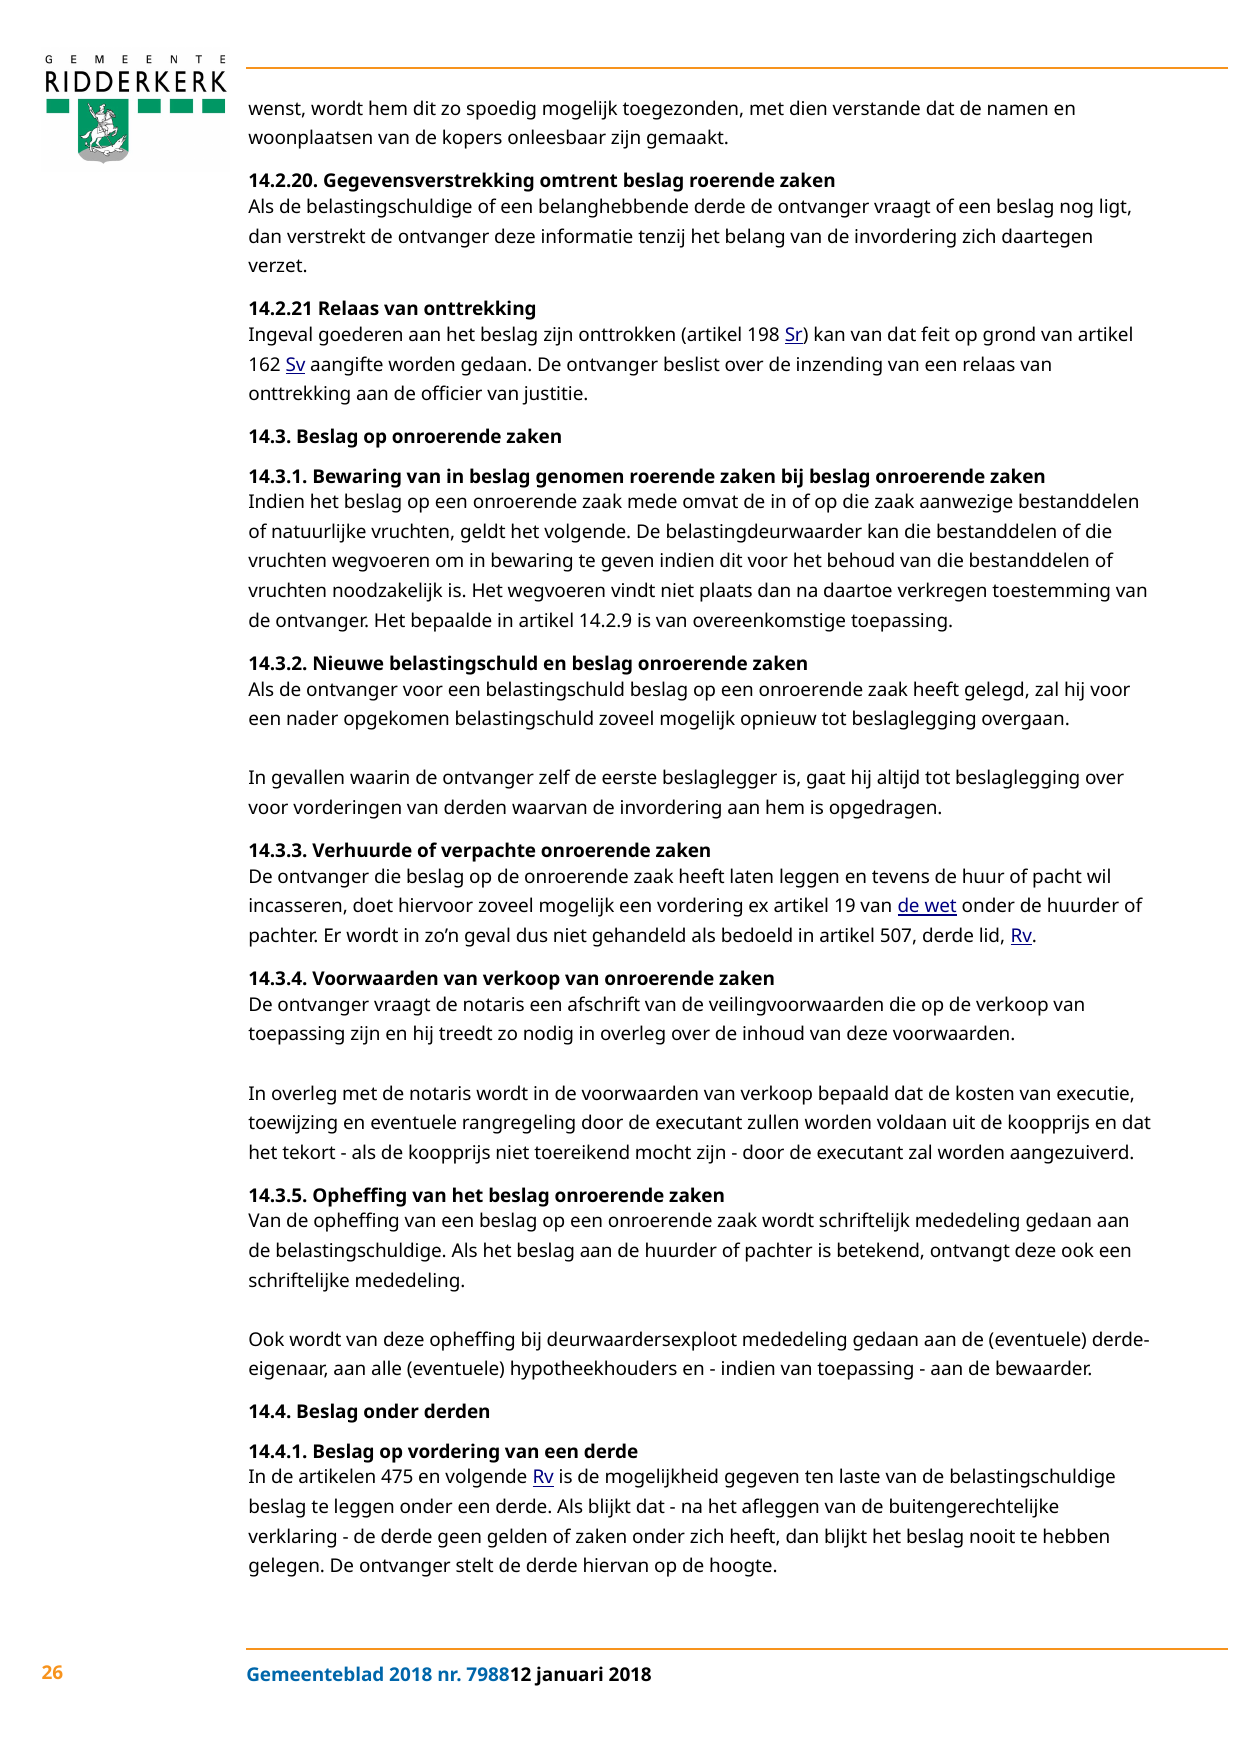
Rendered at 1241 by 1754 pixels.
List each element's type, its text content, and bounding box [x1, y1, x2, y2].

text 14.3.3. Verhuurde of verpachte onroerende zaken [248, 837, 1152, 863]
text 14.2.20. Gegevensverstrekking omtrent beslag roerende zaken [248, 167, 1152, 193]
text Ingeval goederen aan het beslag zijn onttrokken (artikel 198 Sr) kan van dat feit op grond van artikel 162 Sv aangifte worden gedaan. De ontvanger beslist over de inzending van een relaas van onttrekking aan de officier van justitie. [248, 321, 1152, 406]
text Ook wordt van deze opheffing bij deurwaardersexploot mededeling gedaan aan de (eventuele) derde-eigenaar, aan alle (eventuele) hypotheekhouders en - indien van toepassing - aan de bewaarder. [248, 1326, 1152, 1381]
text Als de belastingschuldige of een belanghebbende derde de ontvanger vraagt of een beslag nog ligt, dan verstrekt de ontvanger deze informatie tenzij het belang van de invordering zich daartegen verzet. [248, 193, 1152, 278]
text 14.3.1. Bewaring van in beslag genomen roerende zaken bij beslag onroerende zaken [248, 463, 1152, 488]
text In gevallen waarin de ontvanger zelf de eerste beslaglegger is, gaat hij altijd tot beslaglegging over voor vorderingen van derden waarvan de invordering aan hem is opgedragen. [248, 764, 1152, 820]
text 14.4.1. Beslag op vordering van een derde [248, 1438, 1152, 1464]
text wenst, wordt hem dit zo spoedig mogelijk toegezonden, met dien verstande dat de namen en woonplaatsen van de kopers onleesbaar zijn gemaakt. [248, 95, 1152, 150]
text 14.3.5. Opheffing van het beslag onroerende zaken [248, 1182, 1152, 1208]
text In de artikelen 475 en volgende Rv is de mogelijkheid gegeven ten laste van de belastingschuldige beslag te leggen onder een derde. Als blijkt dat - na het afleggen van de buitengerechtelijke verklaring - de derde geen gelden of zaken onder zich heeft, dan blijkt het beslag nooit te hebben gelegen. De ontvanger stelt de derde hiervan op de hoogte. [248, 1464, 1152, 1578]
text Van de opheffing van een beslag op een onroerende zaak wordt schriftelijk mededeling gedaan aan de belastingschuldige. Als het beslag aan de huurder of pachter is betekend, ontvangt deze ook een schriftelijke mededeling. [248, 1208, 1152, 1293]
text De ontvanger die beslag op de onroerende zaak heeft laten leggen en tevens de huur of pacht wil incasseren, doet hiervoor zoveel mogelijk een vordering ex artikel 19 van de wet onder de huurder of pachter. Er wordt in zo’n geval dus niet gehandeld als bedoeld in artikel 507, derde lid, Rv. [248, 863, 1152, 948]
text De ontvanger vraagt de notaris een afschrift van de veilingvoorwaarden die op de verkoop van toepassing zijn en hij treedt zo nodig in overleg over de inhoud van deze voorwaarden. [248, 991, 1152, 1046]
text Indien het beslag op een onroerende zaak mede omvat de in of op die zaak aanwezige bestanddelen of natuurlijke vruchten, geldt het volgende. De belastingdeurwaarder kan die bestanddelen of die vruchten wegvoeren om in bewaring te geven indien dit voor het behoud van die bestanddelen of vruchten noodzakelijk is. Het wegvoeren vindt niet plaats dan na daartoe verkregen toestemming van de ontvanger. Het bepaalde in artikel 14.2.9 is van overeenkomstige toepassing. [248, 488, 1152, 633]
text 14.2.21 Relaas van onttrekking [248, 296, 1152, 321]
picture [41, 47, 231, 172]
text 14.3.2. Nieuwe belastingschuld en beslag onroerende zaken [248, 650, 1152, 676]
text Als de ontvanger voor een belastingschuld beslag op een onroerende zaak heeft gelegd, zal hij voor een nader opgekomen belastingschuld zoveel mogelijk opnieuw tot beslaglegging overgaan. [248, 676, 1152, 731]
text 14.4. Beslag onder derden [248, 1399, 1152, 1424]
text 14.3.4. Voorwaarden van verkoop van onroerende zaken [248, 965, 1152, 991]
text 14.3. Beslag op onroerende zaken [248, 423, 1152, 449]
text In overleg met de notaris wordt in de voorwaarden van verkoop bepaald dat de kosten van executie, toewijzing en eventuele rangregeling door de executant zullen worden voldaan uit de koopprijs en dat het tekort - als de koopprijs niet toereikend mocht zijn - door de executant zal worden aangezuiverd. [248, 1080, 1152, 1164]
